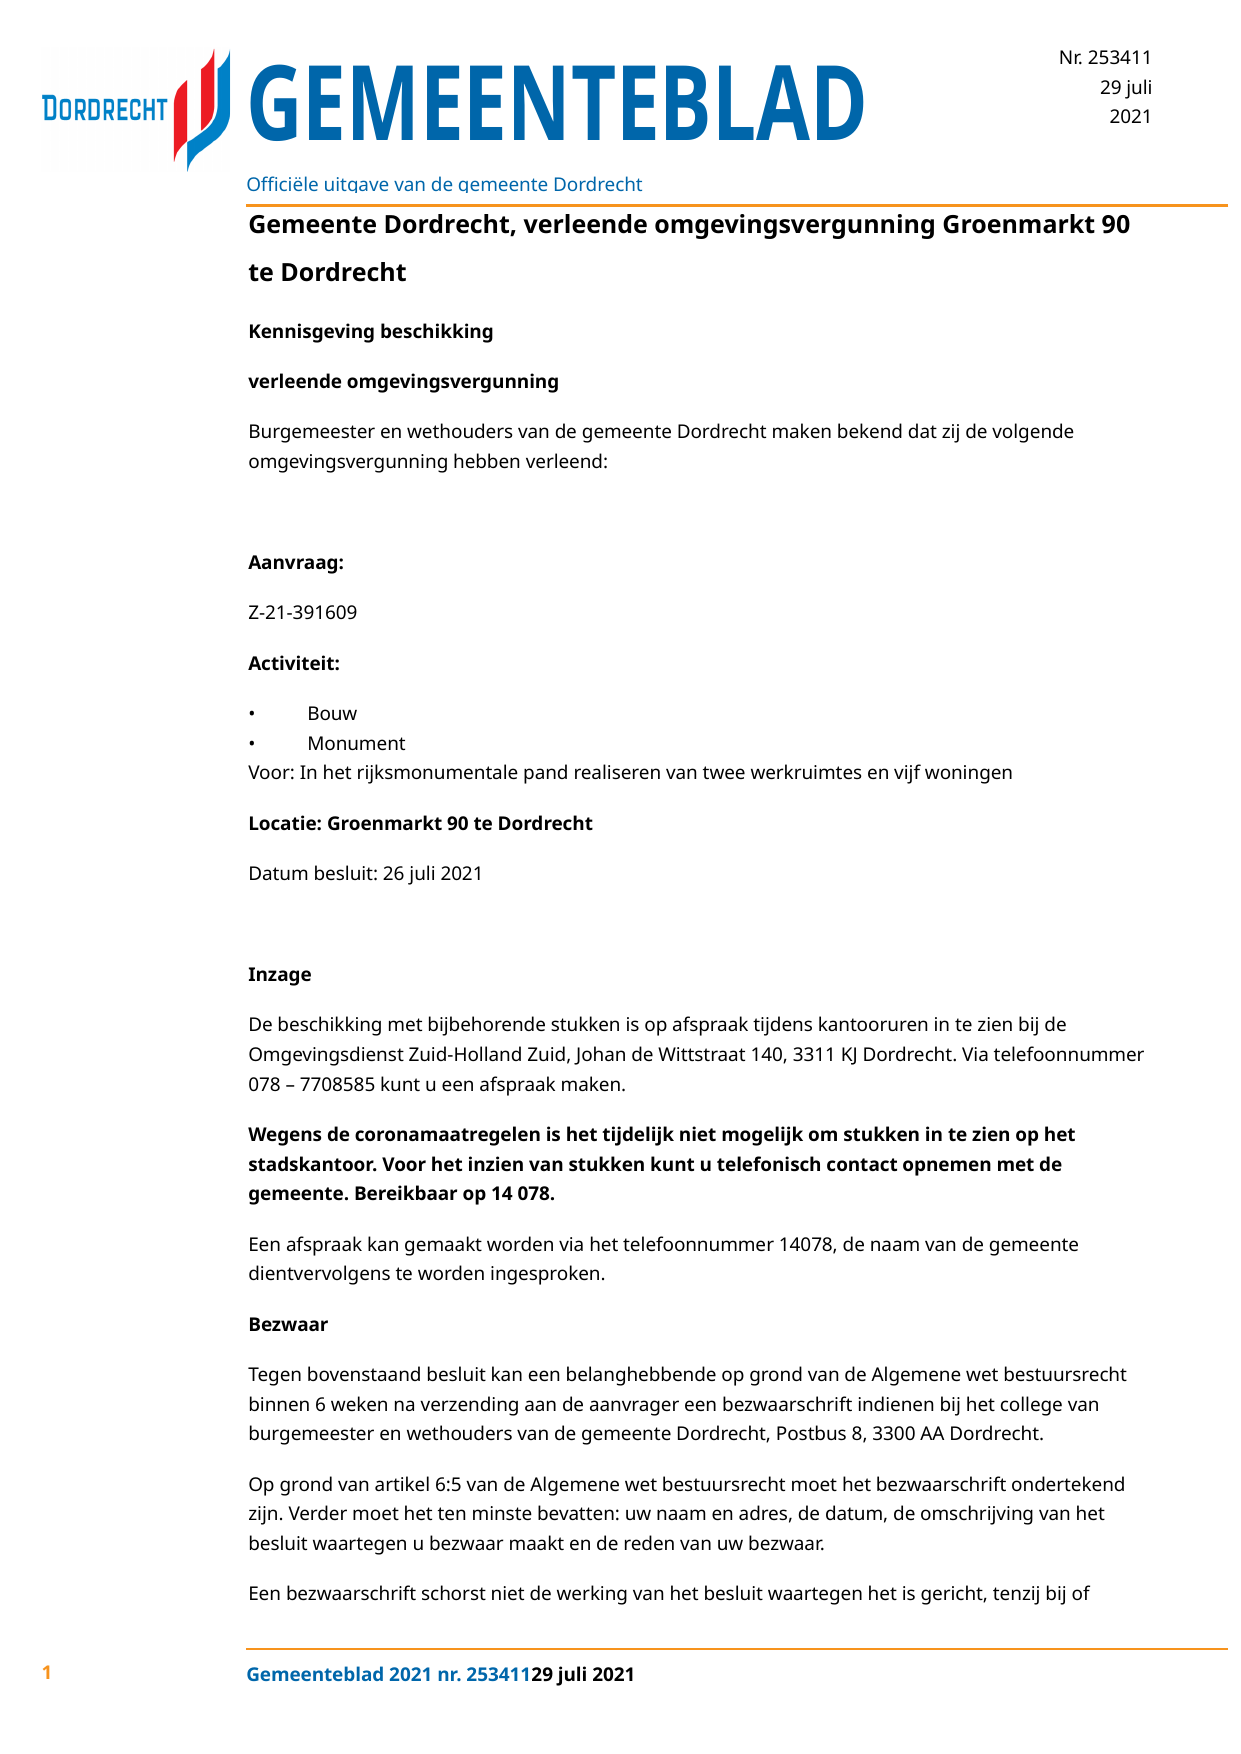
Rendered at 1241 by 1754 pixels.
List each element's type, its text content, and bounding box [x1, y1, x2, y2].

text Activiteit: [248, 650, 1152, 676]
text Tegen bovenstaand besluit kan een belanghebbende op grond van de Algemene wet bestuursrecht binnen 6 weken na verzending aan de aanvrager een bezwaarschrift indienen bij het college van burgemeester en wethouders van de gemeente Dordrecht, Postbus 8, 3300 AA Dordrecht. [248, 1361, 1152, 1446]
list Monument [248, 730, 1152, 756]
text Inzage [248, 961, 1152, 987]
picture [41, 47, 231, 172]
list Bouw [248, 700, 1152, 726]
text Kennisgeving beschikking [248, 318, 1152, 344]
text Een afspraak kan gemaakt worden via het telefoonnummer 14078, de naam van de gemeente dientvervolgens te worden ingesproken. [248, 1231, 1152, 1286]
text Bezwaar [248, 1311, 1152, 1337]
text Datum besluit: 26 juli 2021 [248, 860, 1152, 886]
text Wegens de coronamaatregelen is het tijdelijk niet mogelijk om stukken in te zien op het stadskantoor. Voor het inzien van stukken kunt u telefonisch contact opnemen met de gemeente. Bereikbaar op 14 078. [248, 1121, 1152, 1206]
text verleende omgevingsvergunning [248, 368, 1152, 394]
text Burgemeester en wethouders van de gemeente Dordrecht maken bekend dat zij de volgende omgevingsvergunning hebben verleend: [248, 419, 1152, 474]
text Een bezwaarschrift schorst niet de werking van het besluit waartegen het is gericht, tenzij bij of [248, 1580, 1152, 1606]
text Locatie: Groenmarkt 90 te Dordrecht [248, 810, 1152, 836]
text Aanvraag: [248, 549, 1152, 575]
text Gemeente Dordrecht, verleende omgevingsvergunning Groenmarkt 90 te Dordrecht [248, 207, 1152, 288]
text Voor: In het rijksmonumentale pand realiseren van twee werkruimtes en vijf woningen [248, 759, 1152, 785]
text Op grond van artikel 6:5 van de Algemene wet bestuursrecht moet het bezwaarschrift ondertekend zijn. Verder moet het ten minste bevatten: uw naam en adres, de datum, de omschrijving van het besluit waartegen u bezwaar maakt en de reden van uw bezwaar. [248, 1471, 1152, 1556]
text Z-21-391609 [248, 599, 1152, 625]
text De beschikking met bijbehorende stukken is op afspraak tijdens kantooruren in te zien bij de Omgevingsdienst Zuid-Holland Zuid, Johan de Wittstraat 140, 3311 KJ Dordrecht. Via telefoonnummer 078 – 7708585 kunt u een afspraak maken. [248, 1012, 1152, 1097]
